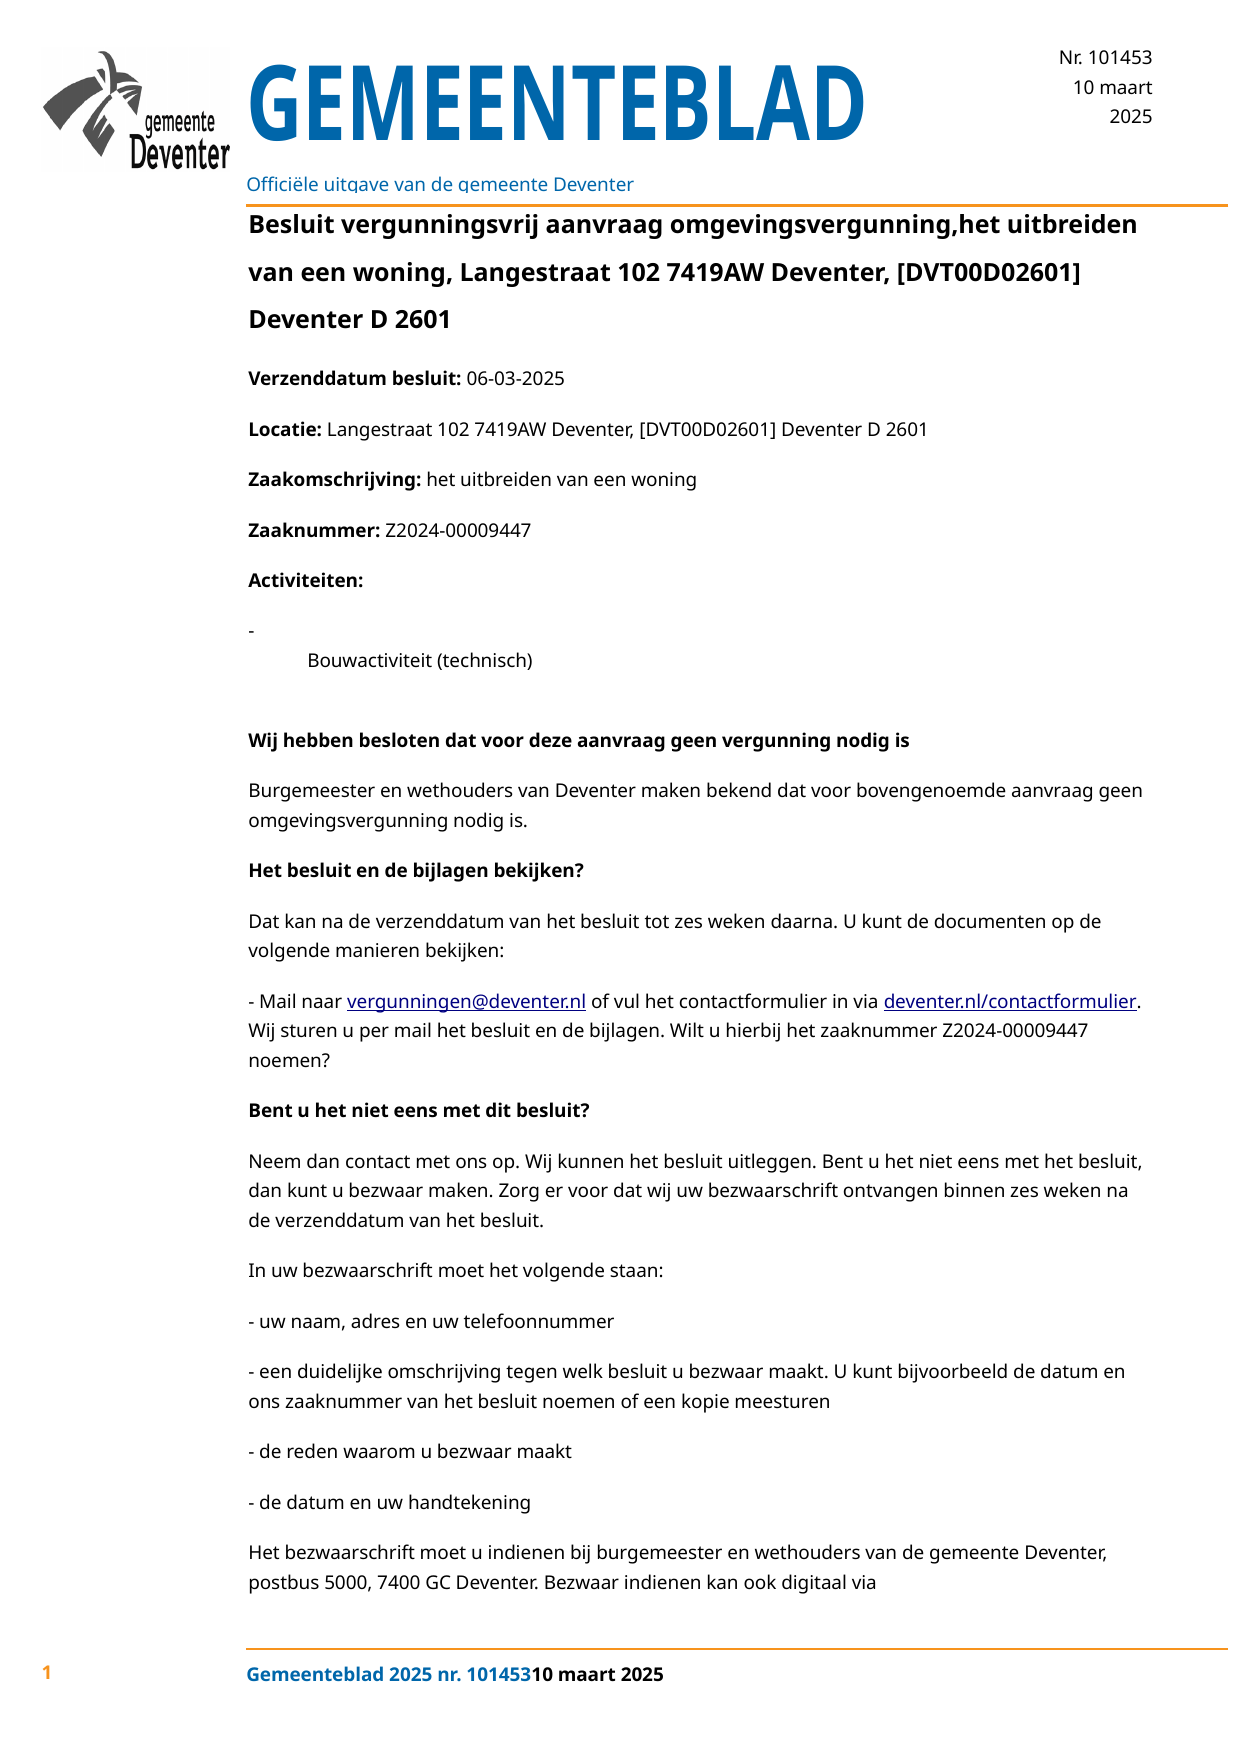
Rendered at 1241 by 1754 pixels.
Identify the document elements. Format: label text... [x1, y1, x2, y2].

text Neem dan contact met ons op. Wij kunnen het besluit uitleggen. Bent u het niet eens met het besluit, dan kunt u bezwaar maken. Zorg er voor dat wij uw bezwaarschrift ontvangen binnen zes weken na de verzenddatum van het besluit. [248, 1148, 1152, 1233]
text Activiteiten: [248, 567, 1152, 593]
text Locatie: Langestraat 102 7419AW Deventer, [DVT00D02601] Deventer D 2601 [248, 416, 1152, 442]
text Zaakomschrijving: het uitbreiden van een woning [248, 466, 1152, 492]
text Het bezwaarschrift moet u indienen bij burgemeester en wethouders van de gemeente Deventer, postbus 5000, 7400 GC Deventer. Bezwaar indienen kan ook digitaal via [248, 1539, 1152, 1594]
text - de datum en uw handtekening [248, 1489, 1152, 1514]
text - een duidelijke omschrijving tegen welk besluit u bezwaar maakt. U kunt bijvoorbeeld de datum en ons zaaknummer van het besluit noemen of een kopie meesturen [248, 1358, 1152, 1414]
text Bent u het niet eens met dit besluit? [248, 1098, 1152, 1123]
text Wij hebben besloten dat voor deze aanvraag geen vergunning nodig is [248, 727, 1152, 753]
text Zaaknummer: Z2024-00009447 [248, 517, 1152, 542]
text Het besluit en de bijlagen bekijken? [248, 858, 1152, 883]
text - de reden waarom u bezwaar maakt [248, 1438, 1152, 1464]
text Burgemeester en wethouders van Deventer maken bekend dat voor bovengenoemde aanvraag geen omgevingsvergunning nodig is. [248, 778, 1152, 833]
text - uw naam, adres en uw telefoonnummer [248, 1308, 1152, 1334]
text Besluit vergunningsvrij aanvraag omgevingsvergunning,het uitbreiden van een woning, Langestraat 102 7419AW Deventer, [DVT00D02601] Deventer D 2601 [248, 207, 1152, 336]
text - Mail naar vergunningen@deventer.nl of vul het contactformulier in via deventer.nl/contactformulier. Wij sturen u per mail het besluit en de bijlagen. Wilt u hierbij het zaaknummer Z2024-00009447 noemen? [248, 988, 1152, 1073]
text Verzenddatum besluit: 06-03-2025 [248, 366, 1152, 391]
text In uw bezwaarschrift moet het volgende staan: [248, 1258, 1152, 1283]
list Bouwactiviteit (technisch) [248, 647, 1152, 673]
text Dat kan na de verzenddatum van het besluit tot zes weken daarna. U kunt de documenten op de volgende manieren bekijken: [248, 908, 1152, 963]
picture [41, 47, 231, 172]
